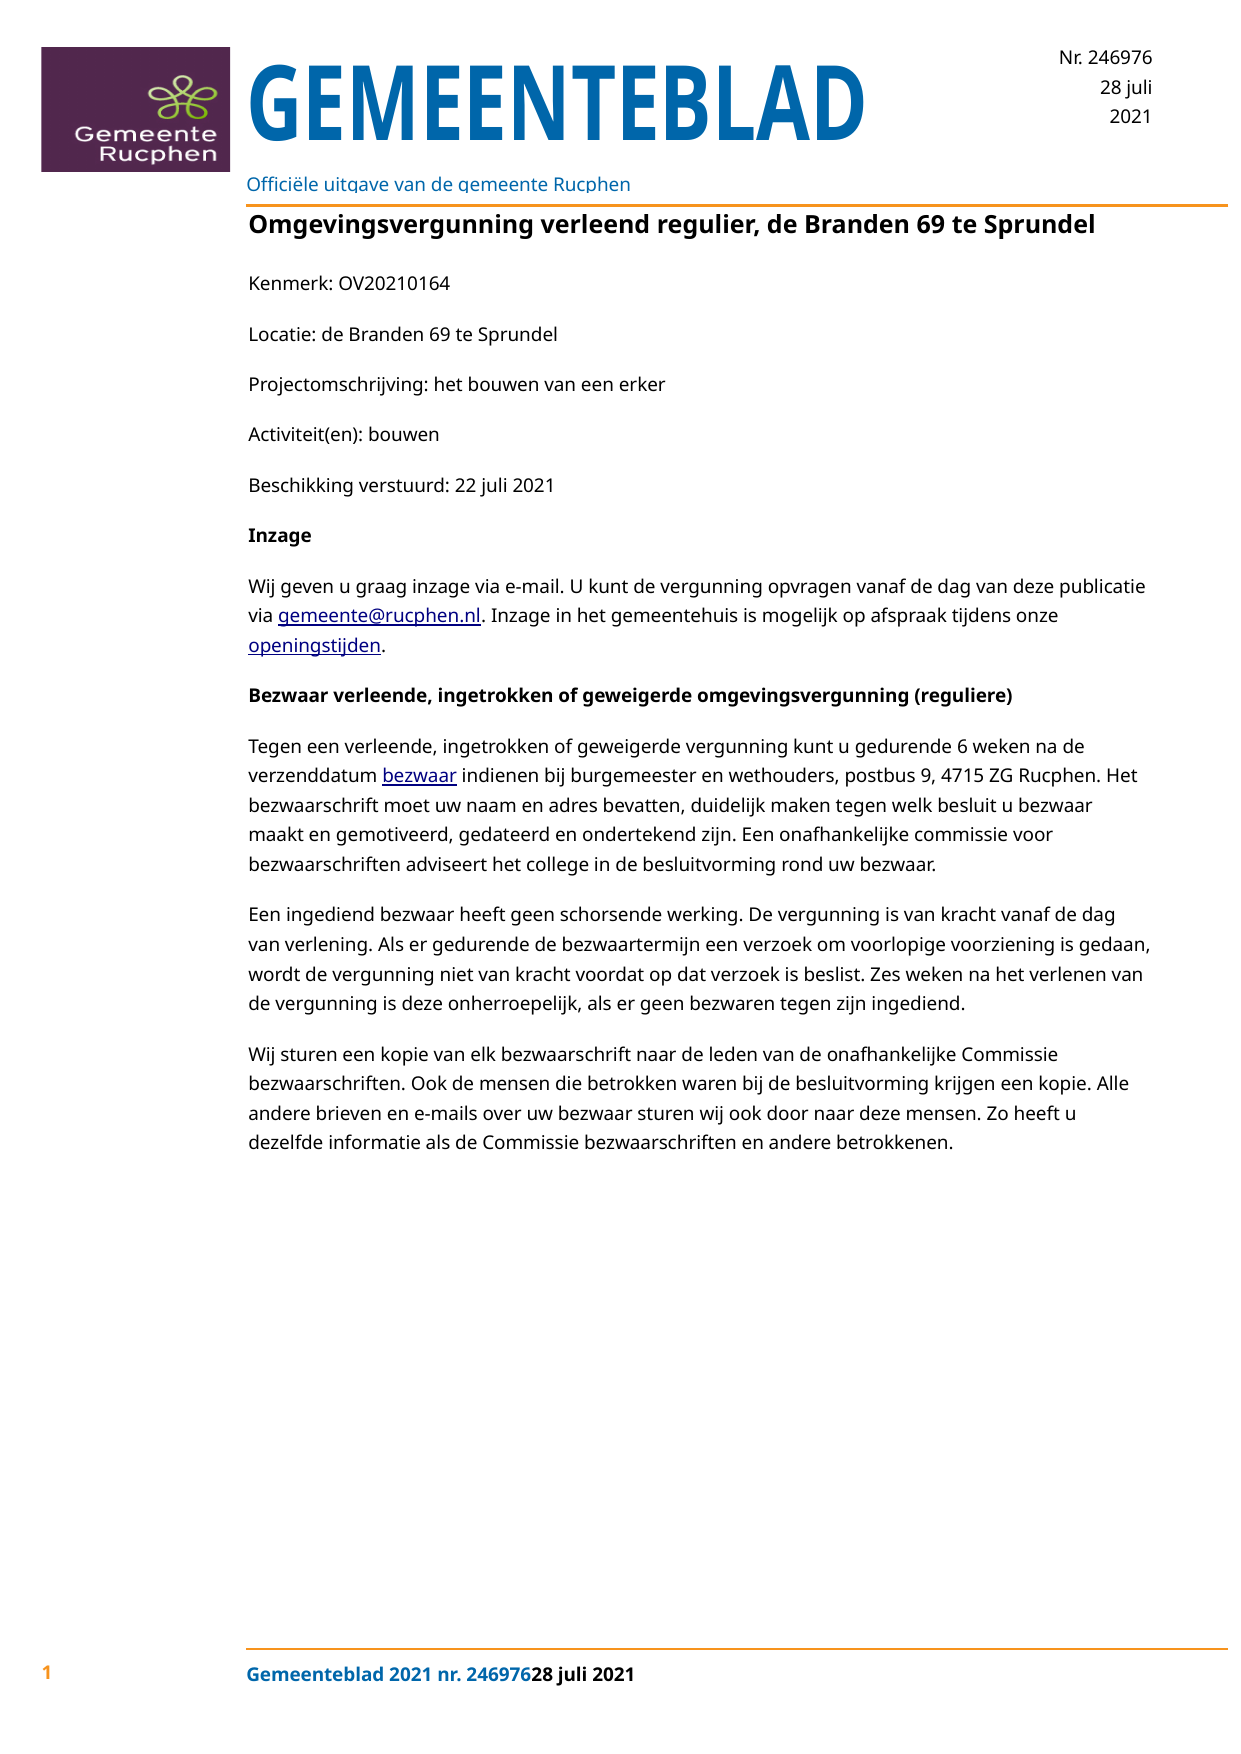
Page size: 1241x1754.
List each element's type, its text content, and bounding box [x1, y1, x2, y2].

text Inzage [248, 522, 1152, 548]
text Tegen een verleende, ingetrokken of geweigerde vergunning kunt u gedurende 6 weken na de verzenddatum bezwaar indienen bij burgemeester en wethouders, postbus 9, 4715 ZG Rucphen. Het bezwaarschrift moet uw naam en adres bevatten, duidelijk maken tegen welk besluit u bezwaar maakt en gemotiveerd, gedateerd en ondertekend zijn. Een onafhankelijke commissie voor bezwaarschriften adviseert het college in de besluitvorming rond uw bezwaar. [248, 733, 1152, 877]
text Kenmerk: OV20210164 [248, 270, 1152, 296]
text Projectomschrijving: het bouwen van een erker [248, 371, 1152, 397]
text Een ingediend bezwaar heeft geen schorsende werking. De vergunning is van kracht vanaf de dag van verlening. Als er gedurende de bezwaartermijn een verzoek om voorlopige voorziening is gedaan, wordt de vergunning niet van kracht voordat op dat verzoek is beslist. Zes weken na het verlenen van de vergunning is deze onherroepelijk, als er geen bezwaren tegen zijn ingediend. [248, 902, 1152, 1016]
text Omgevingsvergunning verleend regulier, de Branden 69 te Sprundel [248, 207, 1152, 241]
picture [41, 47, 231, 172]
text Bezwaar verleende, ingetrokken of geweigerde omgevingsvergunning (reguliere) [248, 682, 1152, 708]
text Wij geven u graag inzage via e-mail. U kunt de vergunning opvragen vanaf de dag van deze publicatie via gemeente@rucphen.nl. Inzage in het gemeentehuis is mogelijk op afspraak tijdens onze openingstijden. [248, 573, 1152, 658]
text Beschikking verstuurd: 22 juli 2021 [248, 472, 1152, 498]
text Locatie: de Branden 69 te Sprundel [248, 321, 1152, 346]
text Wij sturen een kopie van elk bezwaarschrift naar de leden van de onafhankelijke Commissie bezwaarschriften. Ook de mensen die betrokken waren bij de besluitvorming krijgen een kopie. Alle andere brieven en e-mails over uw bezwaar sturen wij ook door naar deze mensen. Zo heeft u dezelfde informatie als de Commissie bezwaarschriften en andere betrokkenen. [248, 1041, 1152, 1155]
text Activiteit(en): bouwen [248, 422, 1152, 447]
